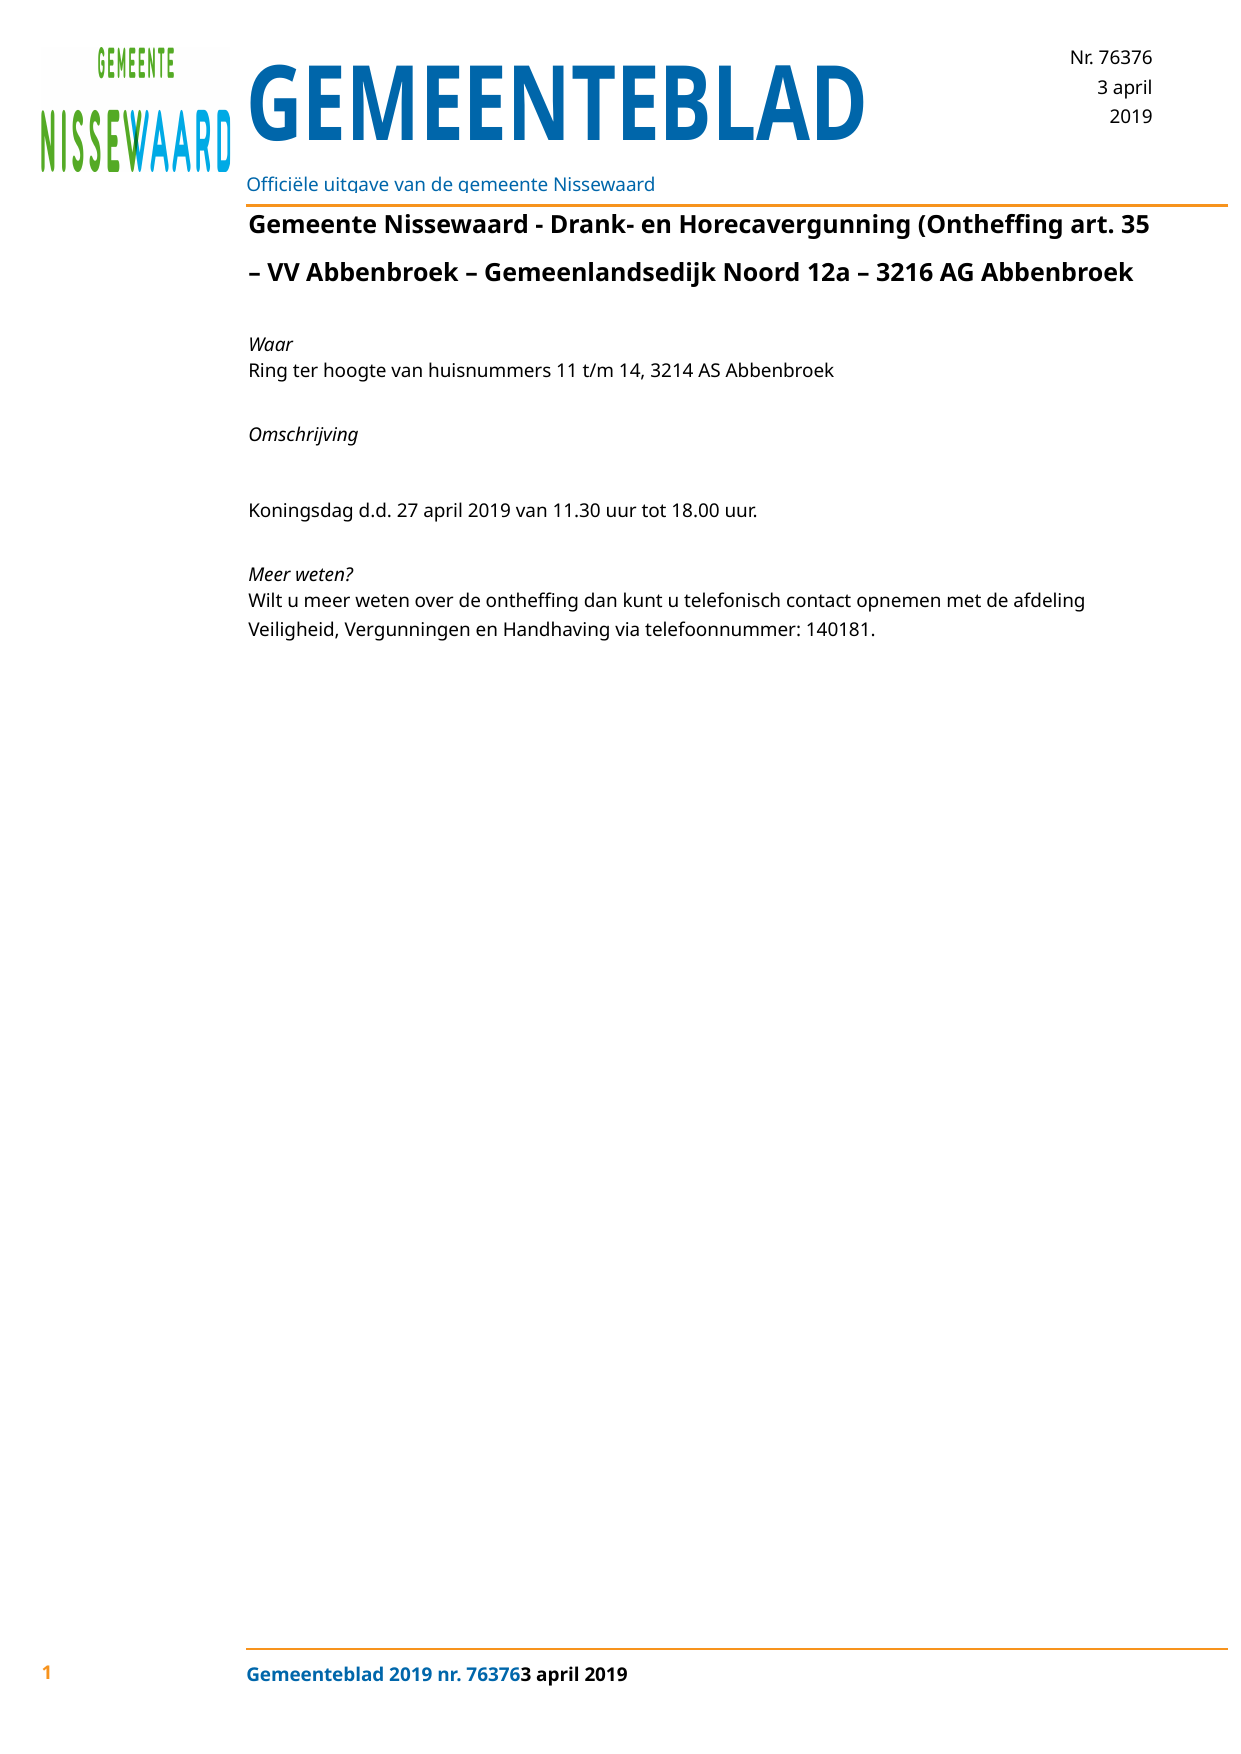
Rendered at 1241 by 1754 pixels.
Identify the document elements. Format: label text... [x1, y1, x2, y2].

picture [201, 122, 206, 138]
text Koningsdag d.d. 27 april 2019 van 11.30 uur tot 18.00 uur. [248, 497, 1152, 523]
picture [41, 47, 231, 172]
picture [154, 157, 165, 172]
text Gemeente Nissewaard - Drank- en Horecavergunning (Ontheffing art. 35 – VV Abbenbroek – Gemeenlandsedijk Noord 12a – 3216 AG Abbenbroek [248, 207, 1152, 288]
text Omschrijving [248, 421, 1152, 447]
text Wilt u meer weten over de ontheffing dan kunt u telefonisch contact opnemen met de afdeling Veiligheid, Vergunningen en Handhaving via telefoonnummer: 140181. [248, 587, 1152, 642]
text Meer weten? [248, 561, 1152, 587]
text Waar [248, 331, 1152, 357]
text Ring ter hoogte van huisnummers 11 t/m 14, 3214 AS Abbenbroek [248, 357, 1152, 383]
picture [176, 157, 187, 172]
picture [200, 151, 206, 172]
picture [222, 122, 227, 160]
